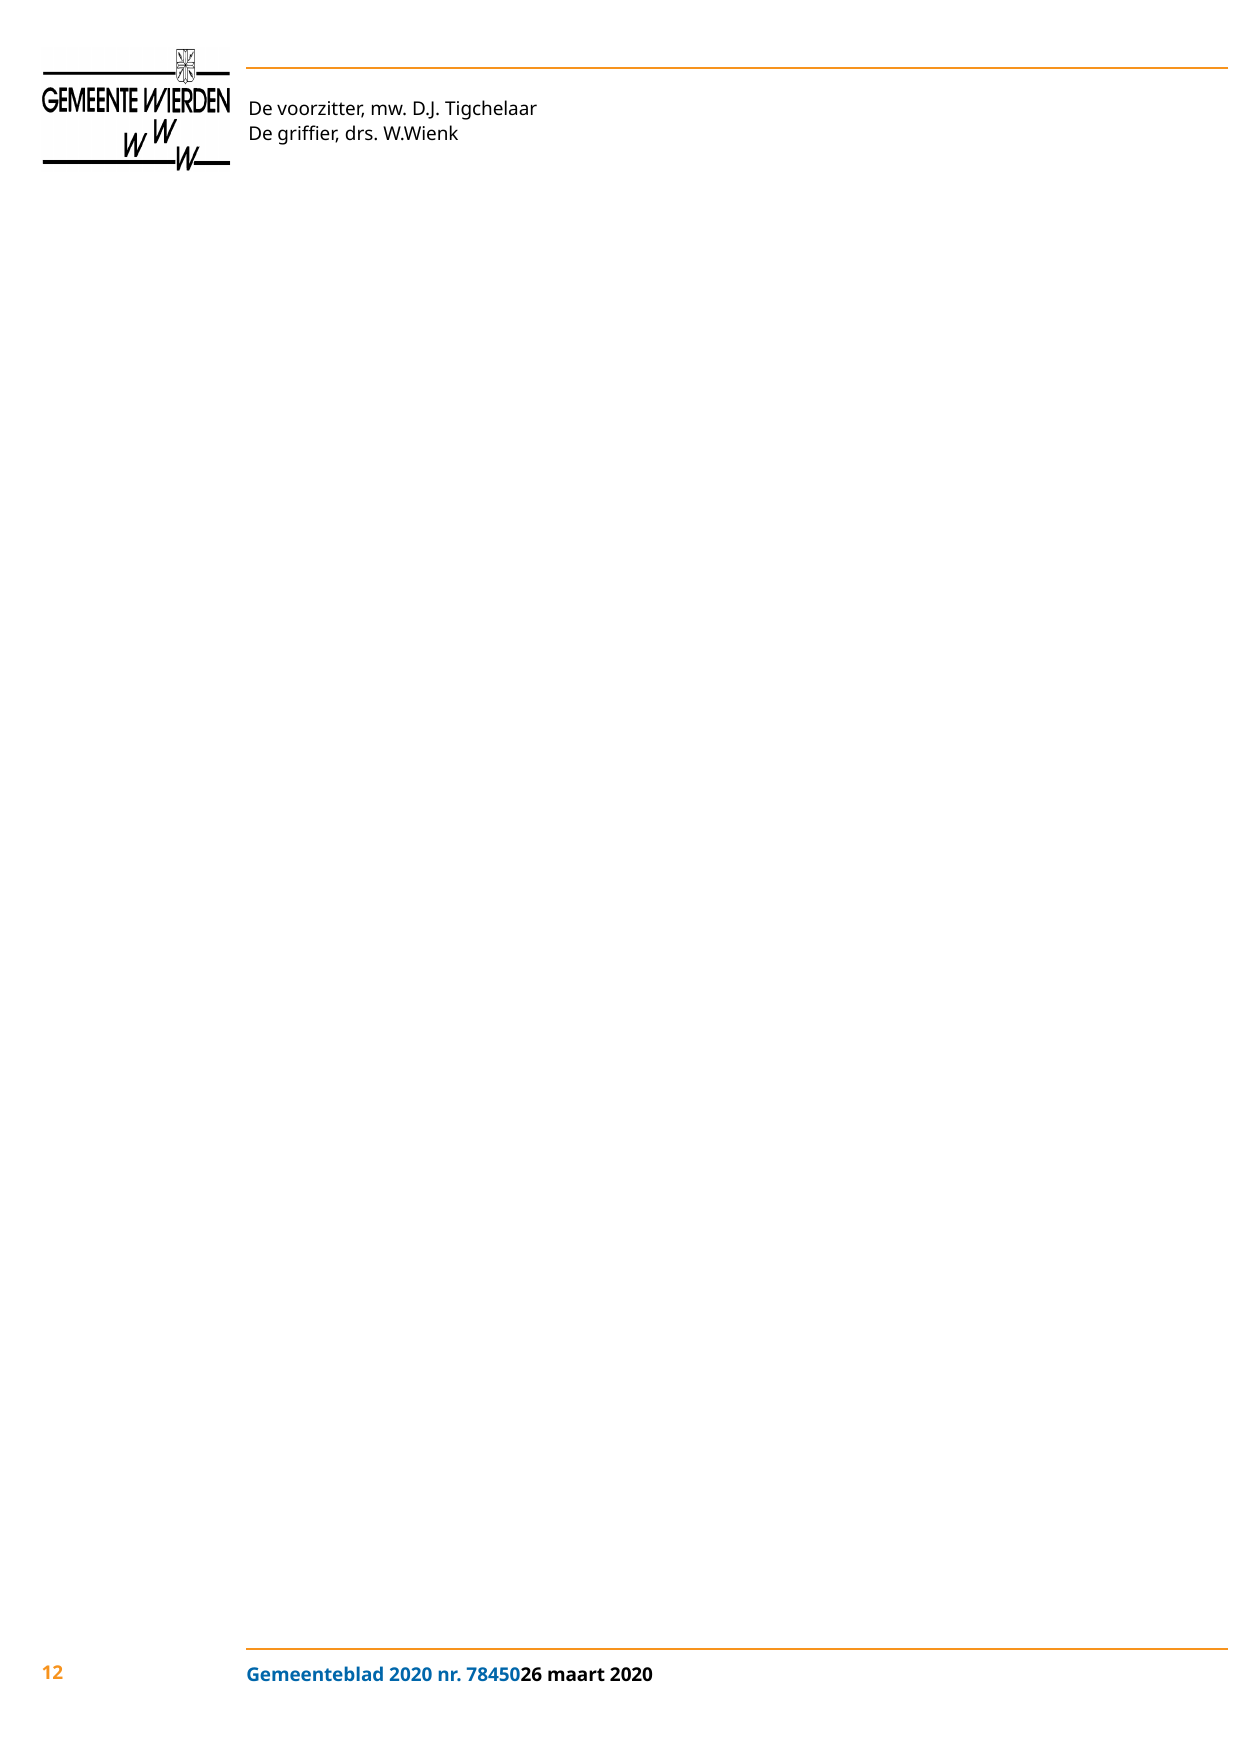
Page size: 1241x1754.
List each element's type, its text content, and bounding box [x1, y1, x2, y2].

picture [41, 47, 231, 172]
text De griffier, drs. W.Wienk [248, 121, 1152, 146]
text De voorzitter, mw. D.J. Tigchelaar [248, 95, 1152, 121]
